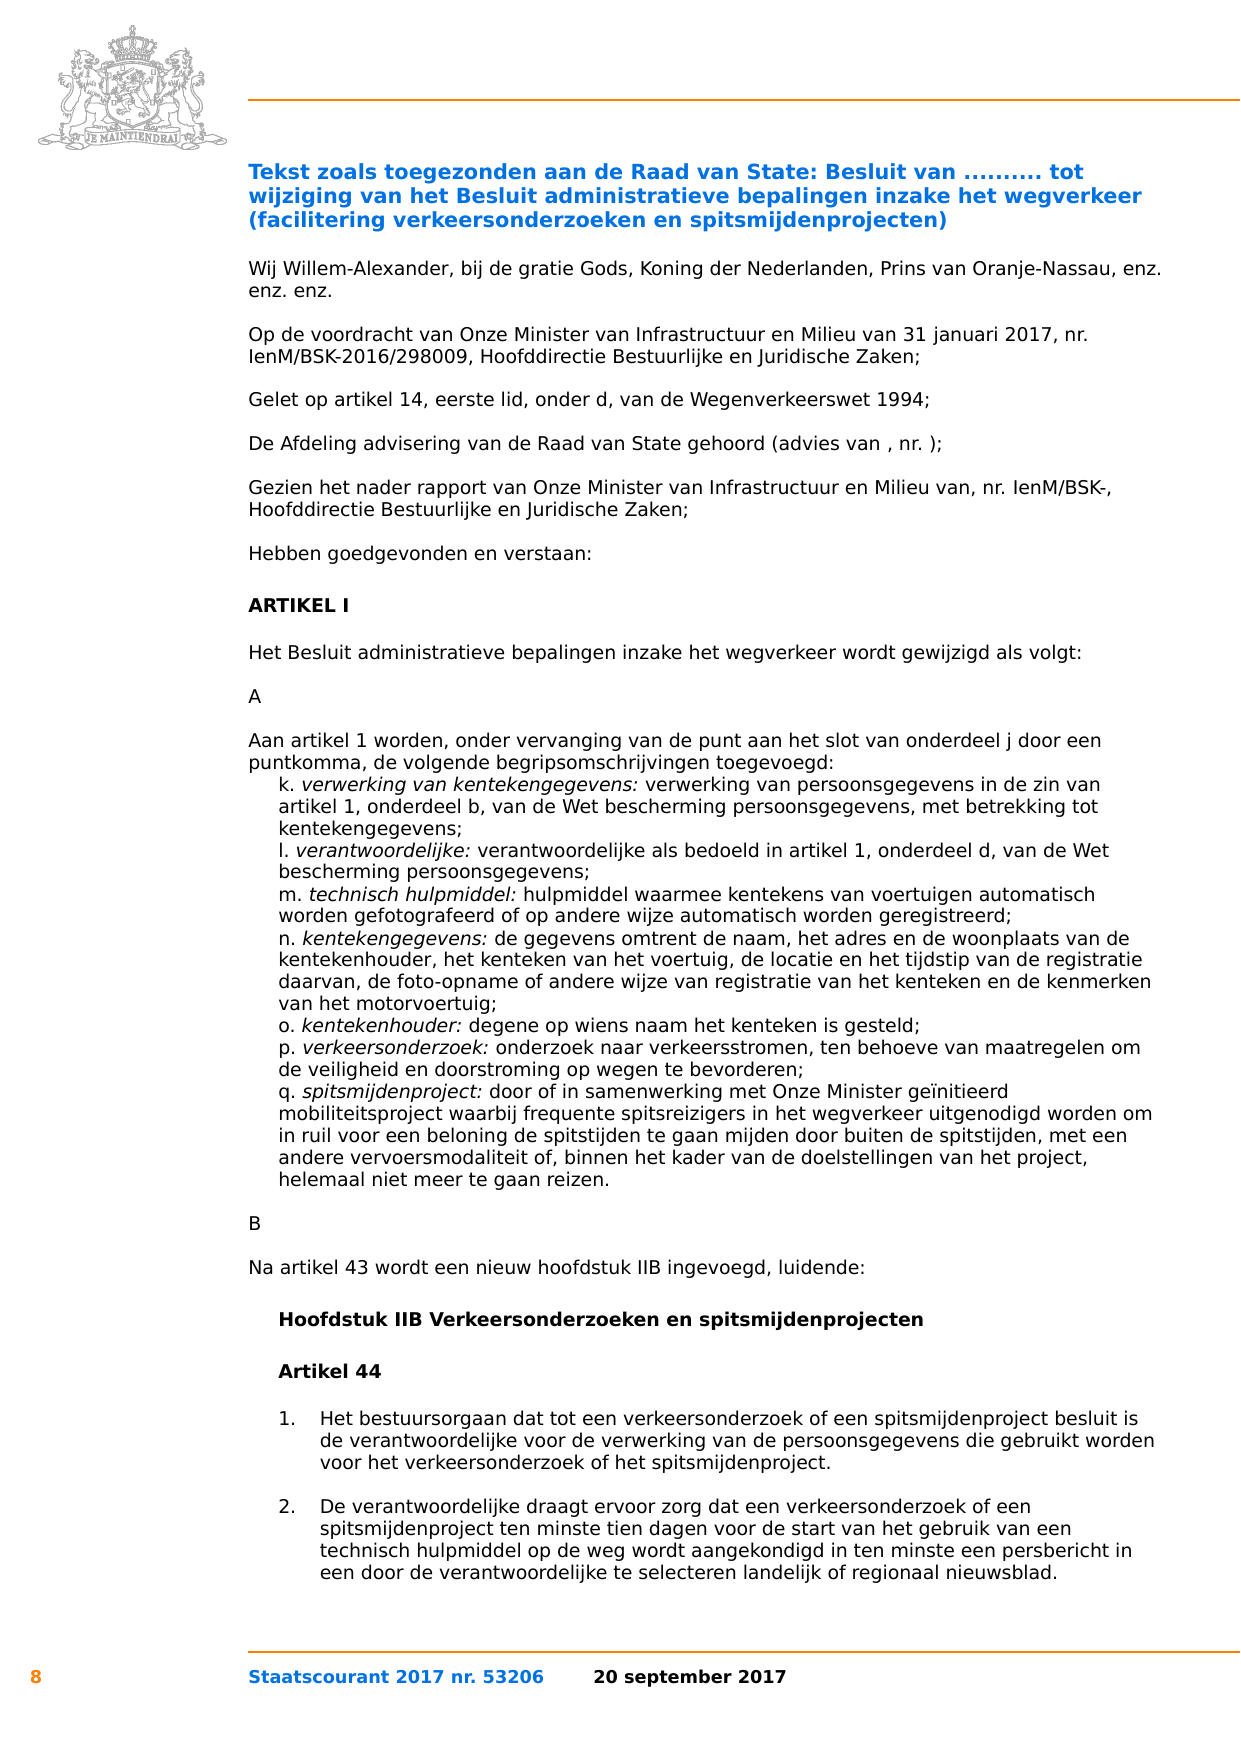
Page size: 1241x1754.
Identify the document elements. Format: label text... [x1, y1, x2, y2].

text Aan artikel 1 worden, onder vervanging van de punt aan het slot van onderdeel j door een puntkomma, de volgende begripsomschrijvingen toegevoegd: [248, 729, 1163, 773]
text Het Besluit administratieve bepalingen inzake het wegverkeer wordt gewijzigd als volgt: [248, 642, 1163, 664]
text B [248, 1213, 1163, 1235]
text 1. Het bestuursorgaan dat tot een verkeersonderzoek of een spitsmijdenproject besluit is de verantwoordelijke voor de verwerking van de persoonsgegevens die gebruikt worden voor het verkeersonderzoek of het spitsmijdenproject. [278, 1408, 1163, 1474]
text n. kentekengegevens: de gegevens omtrent de naam, het adres en de woonplaats van de kentekenhouder, het kenteken van het voertuig, de locatie en het tijdstip van de registratie daarvan, de foto-opname of andere wijze van registratie van het kenteken en de kenmerken van het motorvoertuig; [278, 927, 1163, 1015]
text Gelet op artikel 14, eerste lid, onder d, van de Wegenverkeerswet 1994; [248, 389, 1163, 411]
text Op de voordracht van Onze Minister van Infrastructuur en Milieu van 31 januari 2017, nr. IenM/BSK-2016/298009, Hoofddirectie Bestuurlijke en Juridische Zaken; [248, 323, 1163, 367]
subtitle ARTIKEL I [248, 595, 1163, 617]
picture [38, 25, 227, 150]
text Gezien het nader rapport van Onze Minister van Infrastructuur en Milieu van, nr. IenM/BSK-, Hoofddirectie Bestuurlijke en Juridische Zaken; [248, 477, 1163, 521]
text A [248, 686, 1163, 708]
subtitle Artikel 44 [278, 1361, 1163, 1383]
subtitle Tekst zoals toegezonden aan de Raad van State: Besluit van .......... tot wijziging van het Besluit administratieve bepalingen inzake het wegverkeer (facilitering verkeersonderzoeken en spitsmijdenprojecten) [248, 160, 1163, 233]
text l. verantwoordelijke: verantwoordelijke als bedoeld in artikel 1, onderdeel d, van de Wet bescherming persoonsgegevens; [278, 839, 1163, 883]
subtitle Hoofdstuk IIB Verkeersonderzoeken en spitsmijdenprojecten [278, 1309, 1163, 1331]
text 2. De verantwoordelijke draagt ervoor zorg dat een verkeersonderzoek of een spitsmijdenproject ten minste tien dagen voor de start van het gebruik van een technisch hulpmiddel op de weg wordt aangekondigd in ten minste een persbericht in een door de verantwoordelijke te selecteren landelijk of regionaal nieuwsblad. [278, 1496, 1163, 1583]
text De Afdeling advisering van de Raad van State gehoord (advies van , nr. ); [248, 433, 1163, 455]
text k. verwerking van kentekengegevens: verwerking van persoonsgegevens in de zin van artikel 1, onderdeel b, van de Wet bescherming persoonsgegevens, met betrekking tot kentekengegevens; [278, 773, 1163, 839]
text m. technisch hulpmiddel: hulpmiddel waarmee kentekens van voertuigen automatisch worden gefotografeerd of op andere wijze automatisch worden geregistreerd; [278, 883, 1163, 927]
text Wij Willem-Alexander, bij de gratie Gods, Koning der Nederlanden, Prins van Oranje-Nassau, enz. enz. enz. [248, 258, 1163, 302]
text p. verkeersonderzoek: onderzoek naar verkeersstromen, ten behoeve van maatregelen om de veiligheid en doorstroming op wegen te bevorderen; [278, 1037, 1163, 1081]
text Hebben goedgevonden en verstaan: [248, 543, 1163, 565]
text q. spitsmijdenproject: door of in samenwerking met Onze Minister geïnitieerd mobiliteitsproject waarbij frequente spitsreizigers in het wegverkeer uitgenodigd worden om in ruil voor een beloning de spitstijden te gaan mijden door buiten de spitstijden, met een andere vervoersmodaliteit of, binnen het kader van de doelstellingen van het project, helemaal niet meer te gaan reizen. [278, 1081, 1163, 1191]
text o. kentekenhouder: degene op wiens naam het kenteken is gesteld; [278, 1015, 1163, 1037]
text Na artikel 43 wordt een nieuw hoofdstuk IIB ingevoegd, luidende: [248, 1257, 1163, 1279]
